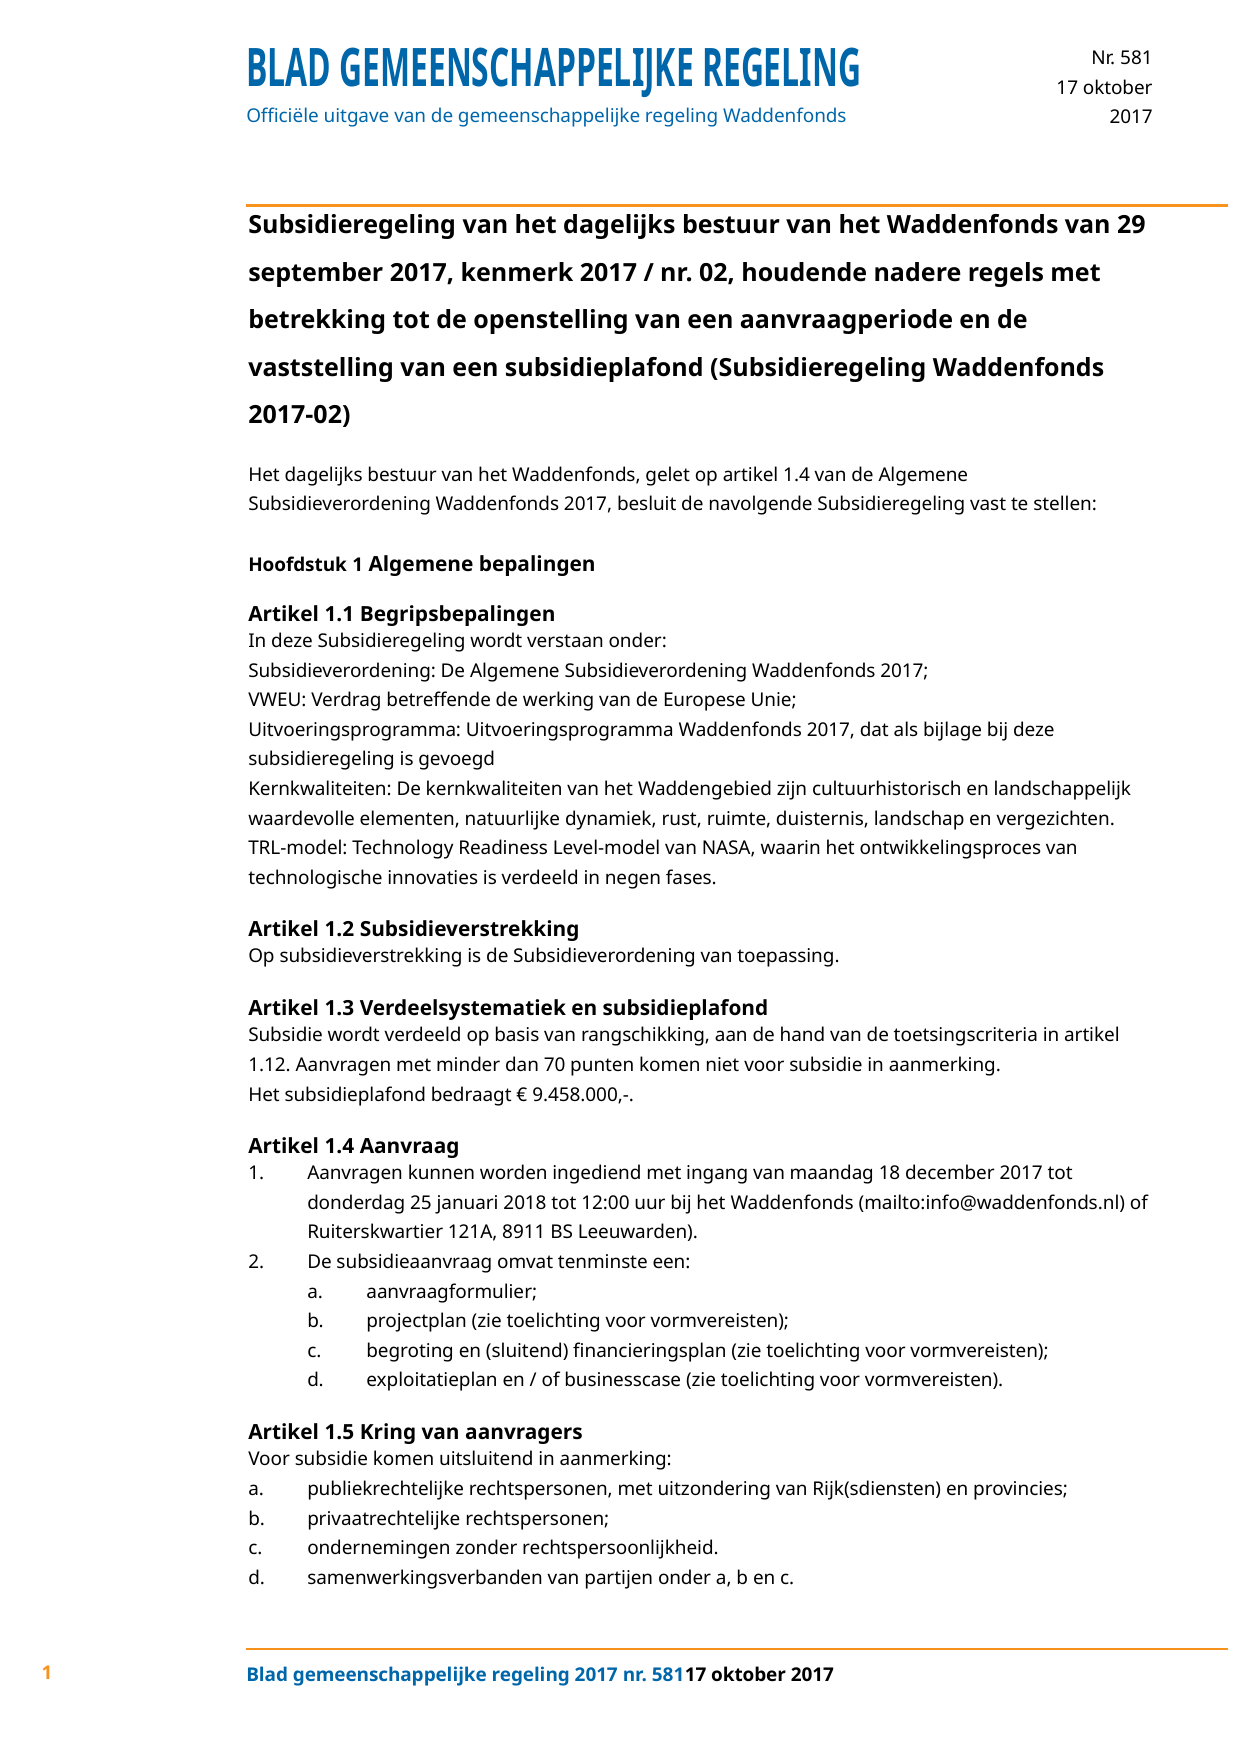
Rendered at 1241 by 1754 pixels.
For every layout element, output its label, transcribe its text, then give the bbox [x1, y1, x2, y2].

text Voor subsidie komen uitsluitend in aanmerking: [248, 1446, 1152, 1471]
text Artikel 1.4 Aanvraag [248, 1131, 1152, 1159]
text Subsidie wordt verdeeld op basis van rangschikking, aan de hand van de toetsingscriteria in artikel 1.12. Aanvragen met minder dan 70 punten komen niet voor subsidie in aanmerking. [248, 1022, 1152, 1077]
text Het dagelijks bestuur van het Waddenfonds, gelet op artikel 1.4 van de Algemene Subsidieverordening Waddenfonds 2017, besluit de navolgende Subsidieregeling vast te stellen: [248, 461, 1152, 516]
text Uitvoeringsprogramma: Uitvoeringsprogramma Waddenfonds 2017, dat als bijlage bij deze subsidieregeling is gevoegd [248, 716, 1152, 771]
text Artikel 1.2 Subsidieverstrekking [248, 914, 1152, 943]
text Op subsidieverstrekking is de Subsidieverordening van toepassing. [248, 943, 1152, 968]
list samenwerkingsverbanden van partijen onder a, b en c. [248, 1564, 1152, 1589]
text Het subsidieplafond bedraagt € 9.458.000,-. [248, 1081, 1152, 1106]
text In deze Subsidieregeling wordt verstaan onder: [248, 627, 1152, 653]
list privaatrechtelijke rechtspersonen; [248, 1505, 1152, 1530]
list Aanvragen kunnen worden ingediend met ingang van maandag 18 december 2017 tot donderdag 25 januari 2018 tot 12:00 uur bij het Waddenfonds (mailto:info@waddenfonds.nl) of Ruiterskwartier 121A, 8911 BS Leeuwarden). [248, 1159, 1152, 1244]
text Artikel 1.1 Begripsbepalingen [248, 599, 1152, 627]
text TRL-model: Technology Readiness Level-model van NASA, waarin het ontwikkelingsproces van technologische innovaties is verdeeld in negen fases. [248, 834, 1152, 889]
list begroting en (sluitend) financieringsplan (zie toelichting voor vormvereisten); [307, 1337, 1152, 1363]
text Subsidieverordening: De Algemene Subsidieverordening Waddenfonds 2017; [248, 657, 1152, 682]
list exploitatieplan en / of businesscase (zie toelichting voor vormvereisten). [307, 1367, 1152, 1392]
text Artikel 1.3 Verdeelsystematiek en subsidieplafond [248, 993, 1152, 1022]
text VWEU: Verdrag betreffende de werking van de Europese Unie; [248, 686, 1152, 712]
list ondernemingen zonder rechtspersoonlijkheid. [248, 1534, 1152, 1560]
list De subsidieaanvraag omvat tenminste een: [248, 1248, 1152, 1274]
list aanvraagformulier; [307, 1278, 1152, 1304]
text Subsidieregeling van het dagelijks bestuur van het Waddenfonds van 29 september 2017, kenmerk 2017 / nr. 02, houdende nadere regels met betrekking tot de openstelling van een aanvraagperiode en de vaststelling van een subsidieplafond (Subsidieregeling Waddenfonds 2017-02) [248, 207, 1152, 431]
list projectplan (zie toelichting voor vormvereisten); [307, 1307, 1152, 1333]
picture [41, 47, 231, 172]
list publiekrechtelijke rechtspersonen, met uitzondering van Rijk(sdiensten) en provincies; [248, 1475, 1152, 1501]
text Hoofdstuk 1 Algemene bepalingen [248, 549, 1152, 578]
text Kernkwaliteiten: De kernkwaliteiten van het Waddengebied zijn cultuurhistorisch en landschappelijk waardevolle elementen, natuurlijke dynamiek, rust, ruimte, duisternis, landschap en vergezichten. [248, 775, 1152, 830]
text Artikel 1.5 Kring van aanvragers [248, 1417, 1152, 1446]
